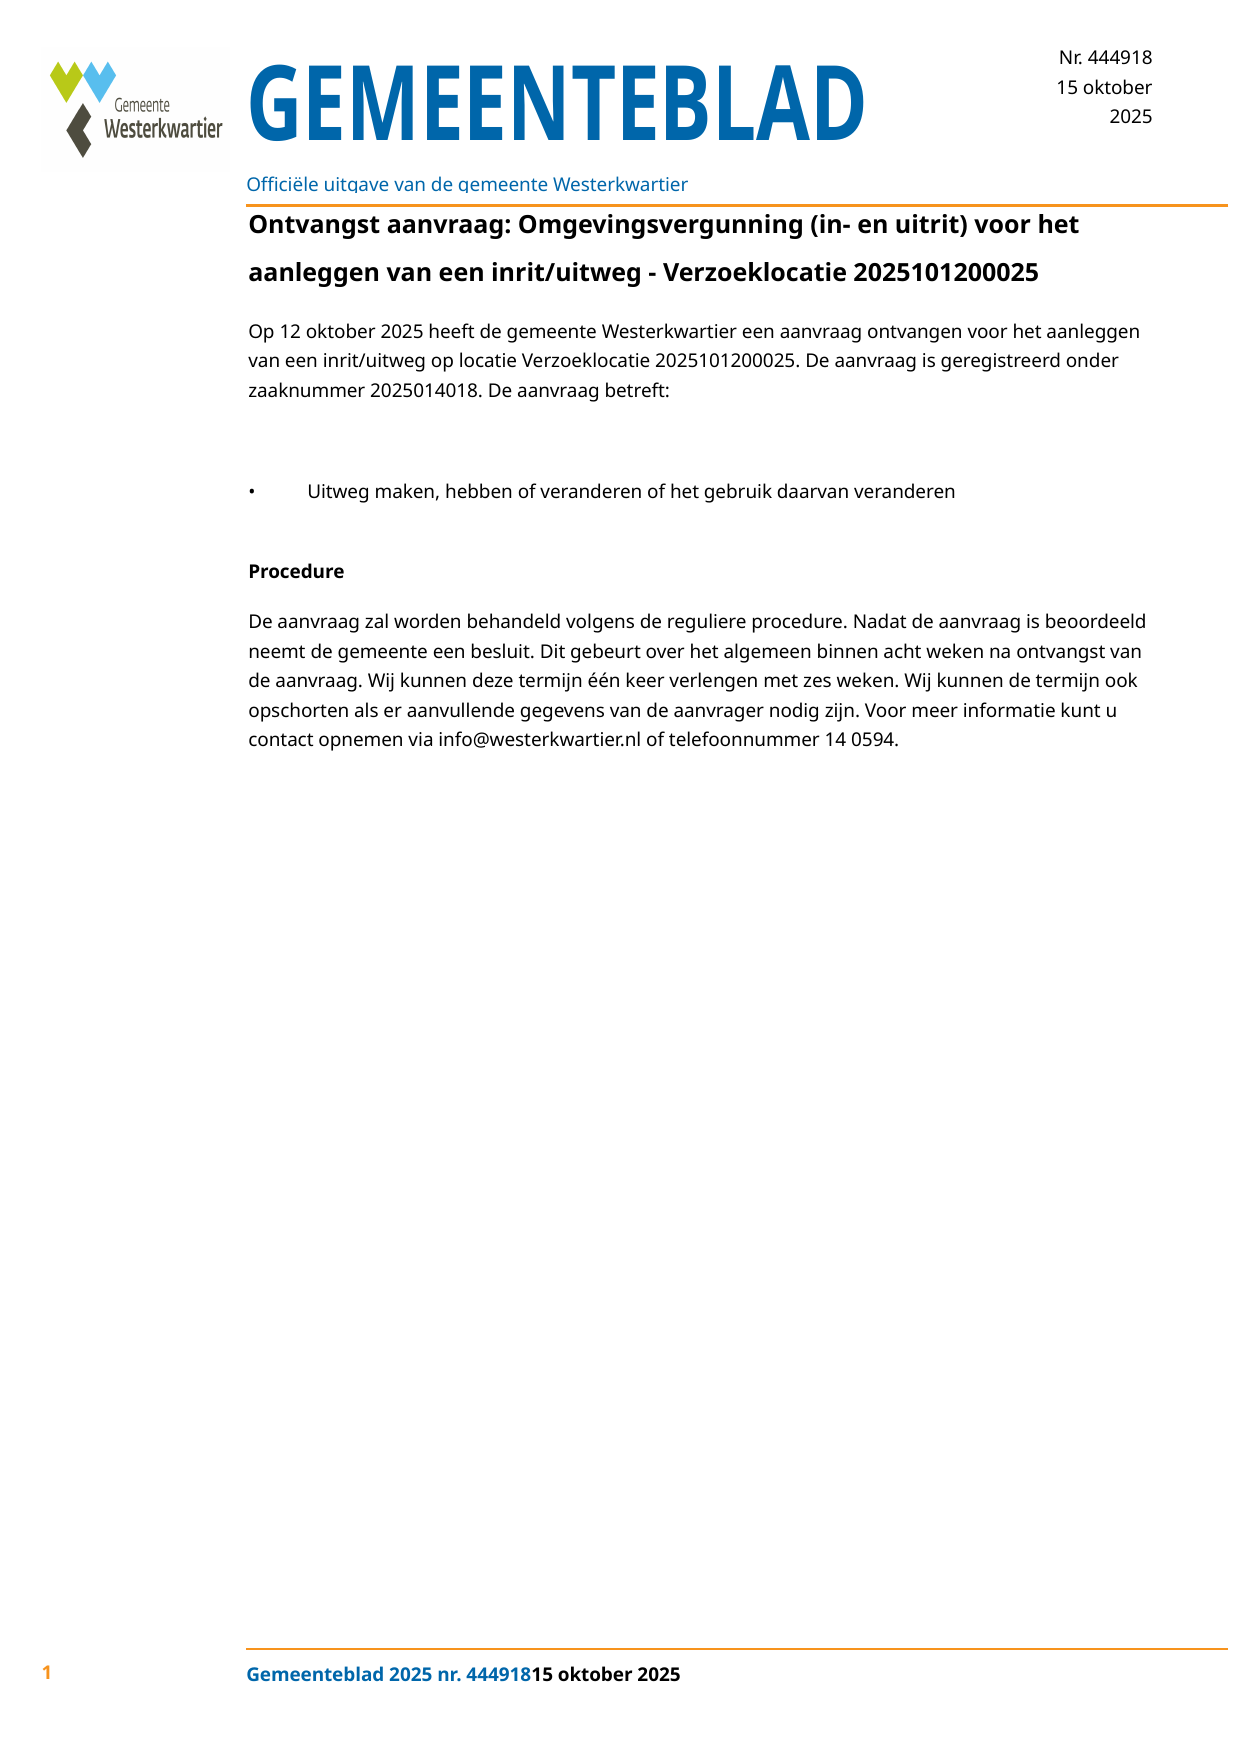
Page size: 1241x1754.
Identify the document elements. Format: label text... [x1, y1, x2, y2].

text Procedure [248, 558, 1152, 584]
text Op 12 oktober 2025 heeft de gemeente Westerkwartier een aanvraag ontvangen voor het aanleggen van een inrit/uitweg op locatie Verzoeklocatie 2025101200025. De aanvraag is geregistreerd onder zaaknummer 2025014018. De aanvraag betreft: [248, 318, 1152, 403]
picture [41, 47, 231, 172]
text De aanvraag zal worden behandeld volgens de reguliere procedure. Nadat de aanvraag is beoordeeld neemt de gemeente een besluit. Dit gebeurt over het algemeen binnen acht weken na ontvangst van de aanvraag. Wij kunnen deze termijn één keer verlengen met zes weken. Wij kunnen de termijn ook opschorten als er aanvullende gegevens van de aanvrager nodig zijn. Voor meer informatie kunt u contact opnemen via info@westerkwartier.nl of telefoonnummer 14 0594. [248, 608, 1152, 752]
text Ontvangst aanvraag: Omgevingsvergunning (in- en uitrit) voor het aanleggen van een inrit/uitweg - Verzoeklocatie 2025101200025 [248, 207, 1152, 288]
list Uitweg maken, hebben of veranderen of het gebruik daarvan veranderen [248, 478, 1152, 504]
